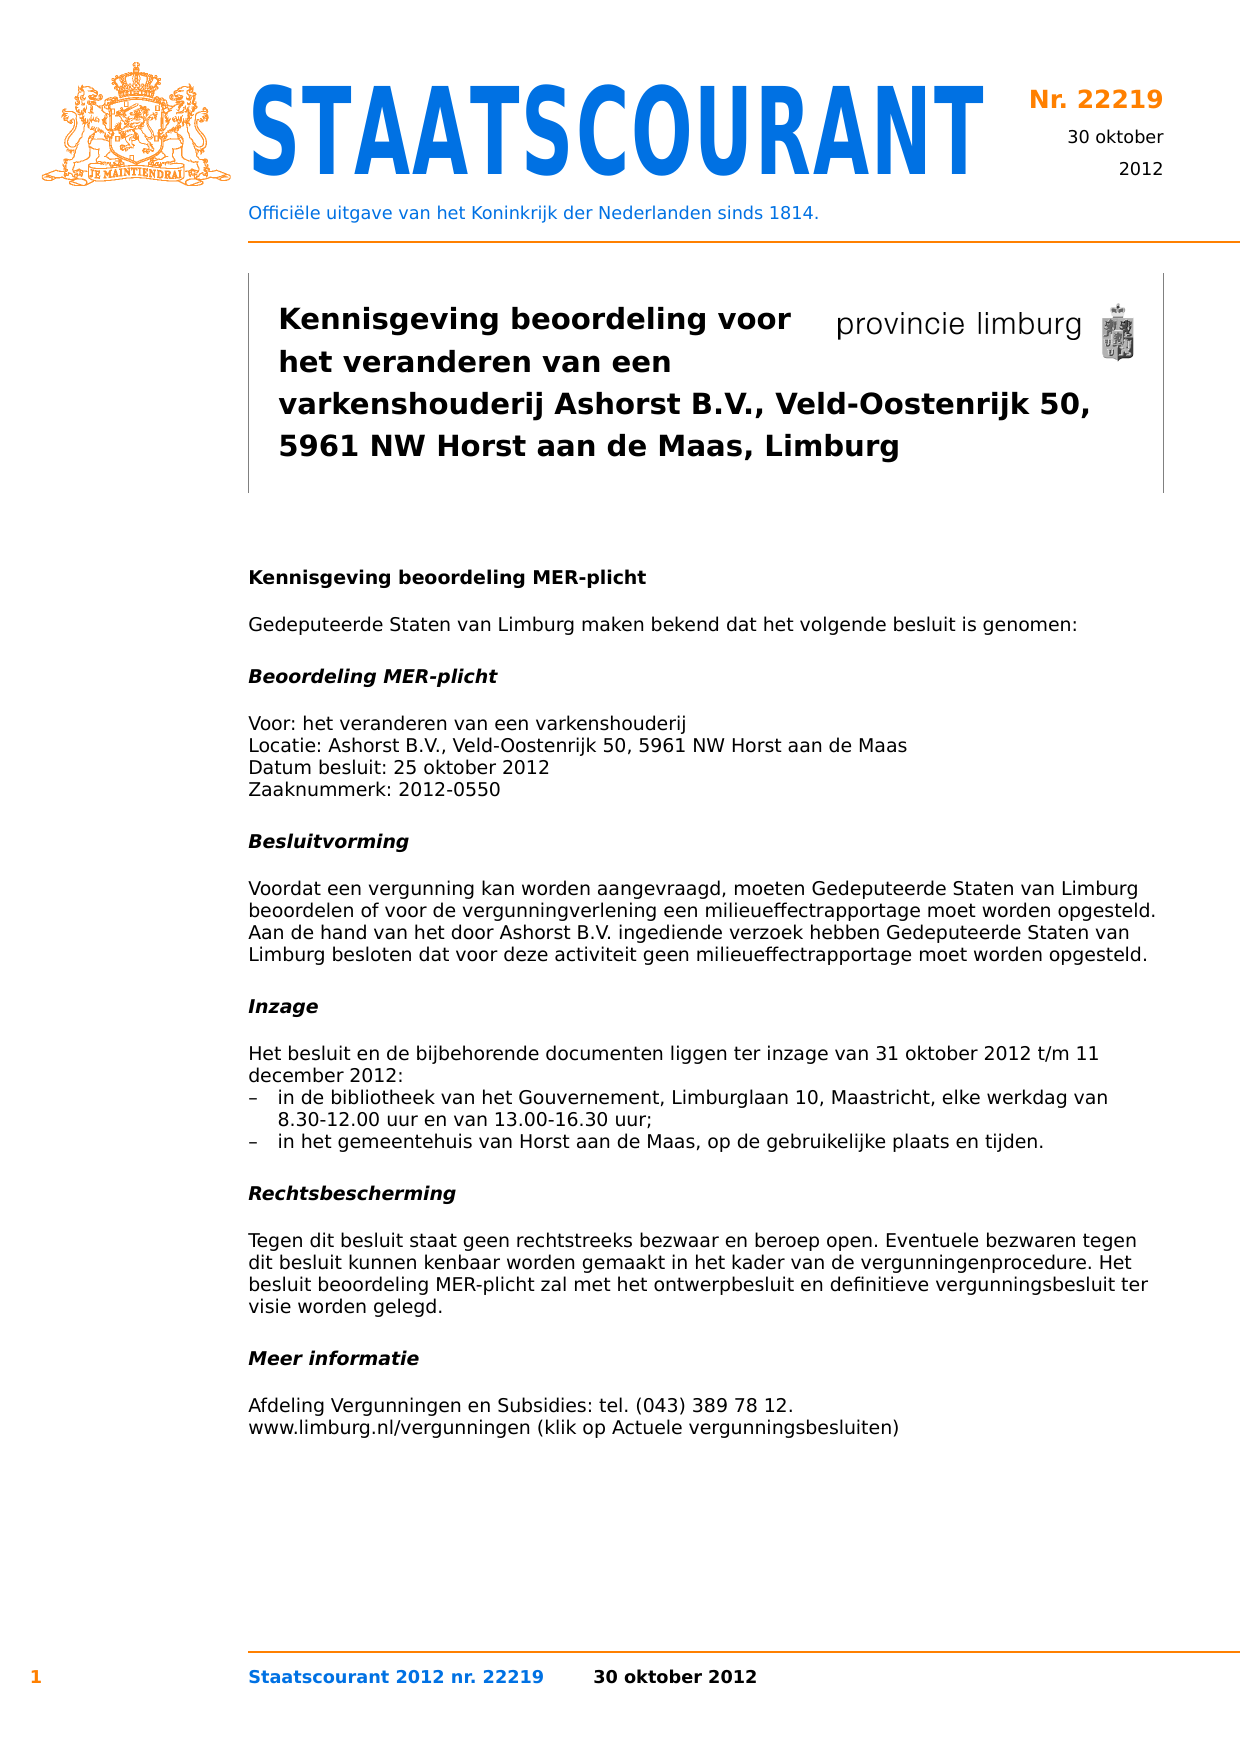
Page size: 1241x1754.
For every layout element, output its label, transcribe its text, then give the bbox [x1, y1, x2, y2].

table_header STAATSCOURANT [248, 62, 998, 203]
subtitle Inzage [248, 996, 1163, 1018]
text Gedeputeerde Staten van Limburg maken bekend dat het volgende besluit is genomen: [248, 614, 1163, 636]
picture [838, 302, 1134, 362]
text www.limburg.nl/vergunningen (klik op Actuele vergunningsbesluiten) [248, 1417, 1163, 1438]
text Voor: het veranderen van een varkenshouderij [248, 713, 1163, 735]
subtitle Beoordeling MER-plicht [248, 666, 1163, 688]
text Datum besluit: 25 oktober 2012 [248, 757, 1163, 779]
picture [41, 62, 231, 186]
subtitle Kennisgeving beoordeling MER-plicht [248, 567, 1163, 589]
table_header [25, 62, 248, 241]
text Locatie: Ashorst B.V., Veld-Oostenrijk 50, 5961 NW Horst aan de Maas [248, 735, 1163, 757]
text Voordat een vergunning kan worden aangevraagd, moeten Gedeputeerde Staten van Limburg beoordelen of voor de vergunningverlening een milieueffectrapportage moet worden opgesteld. Aan de hand van het door Ashorst B.V. ingediende verzoek hebben Gedeputeerde Staten van Limburg besloten dat voor deze activiteit geen milieueffectrapportage moet worden opgesteld. [248, 878, 1163, 966]
subtitle Kennisgeving beoordeling voor het veranderen van een varkenshouderij Ashorst B.V., Veld-Oostenrijk 50, 5961 NW Horst aan de Maas, Limburg [249, 273, 1163, 493]
table_cell 30 oktober [998, 121, 1240, 153]
text Zaaknummerk: 2012-0550 [248, 779, 1163, 801]
subtitle Rechtsbescherming [248, 1183, 1163, 1205]
table_cell Officiële uitgave van het Koninkrijk der Nederlanden sinds 1814. [248, 203, 1240, 241]
text Het besluit en de bijbehorende documenten liggen ter inzage van 31 oktober 2012 t/m 11 december 2012: [248, 1043, 1163, 1087]
table_cell 2012 [998, 153, 1240, 203]
table_header Nr. 22219 [998, 62, 1240, 121]
subtitle Besluitvorming [248, 831, 1163, 853]
text – in het gemeentehuis van Horst aan de Maas, op de gebruikelijke plaats en tijden. [248, 1131, 1163, 1153]
subtitle Meer informatie [248, 1348, 1163, 1369]
text Tegen dit besluit staat geen rechtstreeks bezwaar en beroep open. Eventuele bezwaren tegen dit besluit kunnen kenbaar worden gemaakt in het kader van de vergunningenprocedure. Het besluit beoordeling MER-plicht zal met het ontwerpbesluit en definitieve vergunningsbesluit ter visie worden gelegd. [248, 1230, 1163, 1318]
text – in de bibliotheek van het Gouvernement, Limburglaan 10, Maastricht, elke werkdag van 8.30-12.00 uur en van 13.00-16.30 uur; [248, 1087, 1163, 1131]
text Afdeling Vergunningen en Subsidies: tel. (043) 389 78 12. [248, 1394, 1163, 1417]
